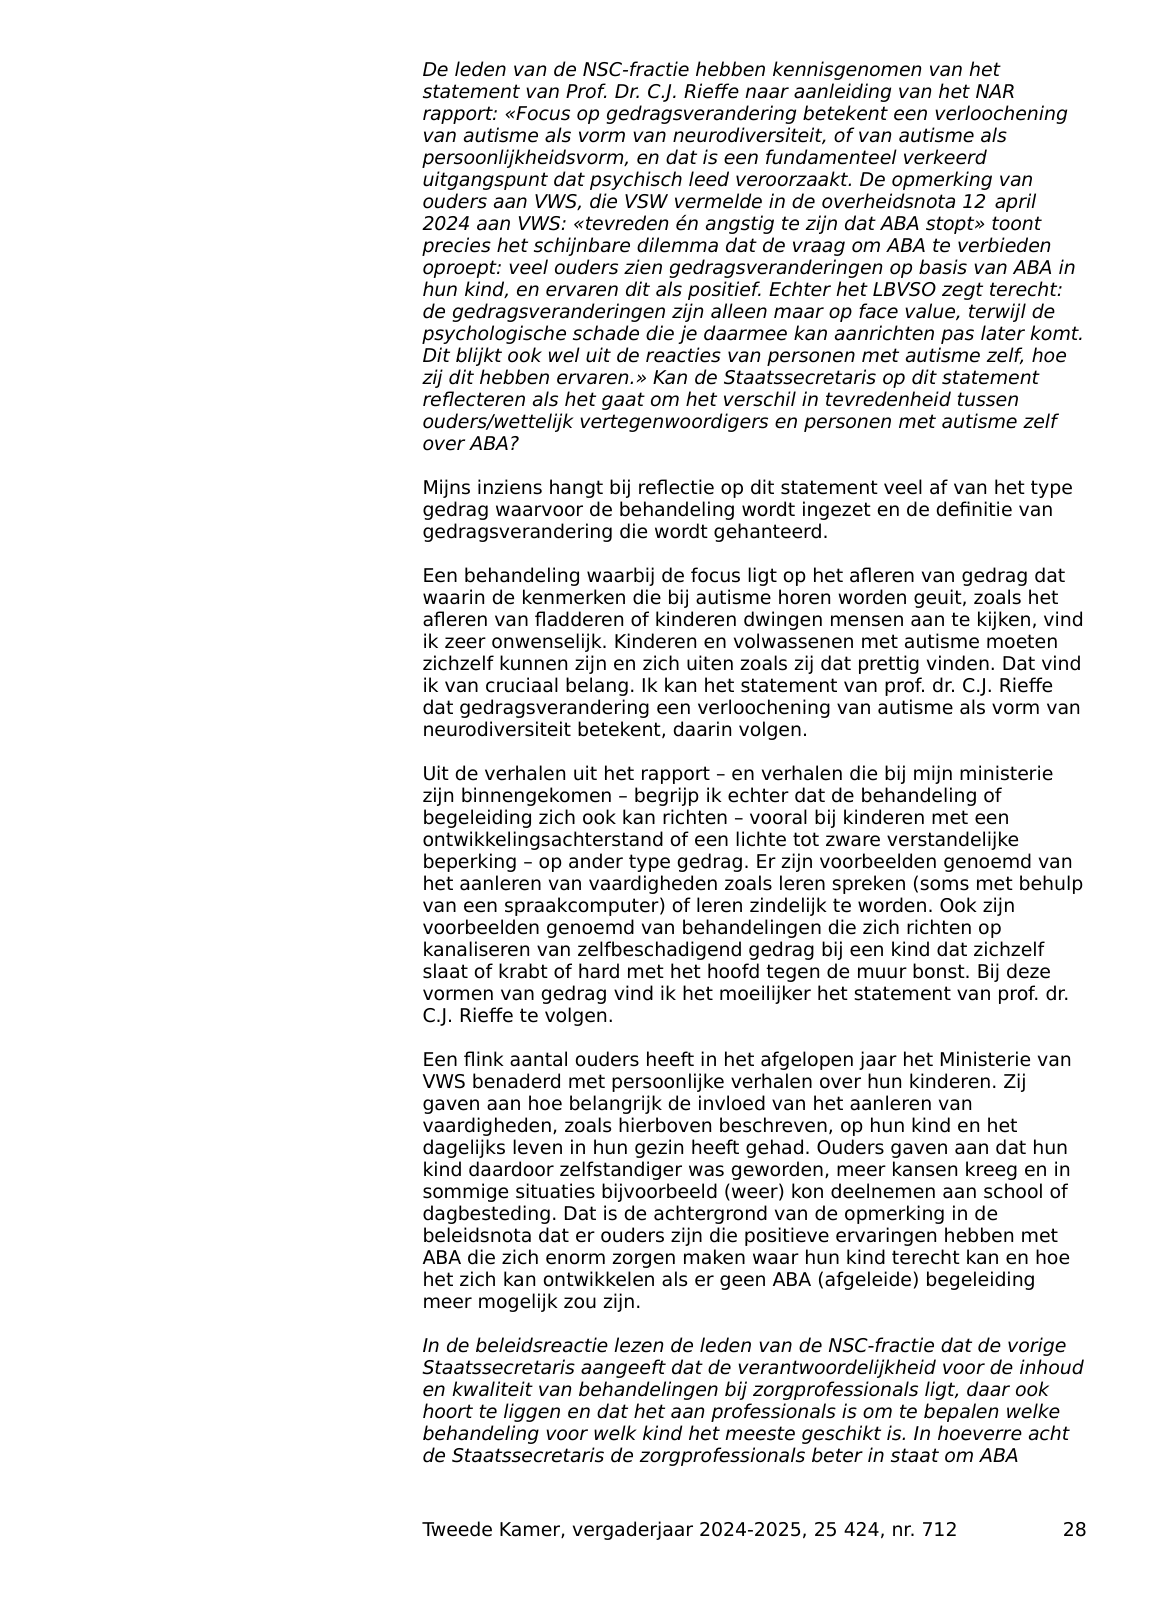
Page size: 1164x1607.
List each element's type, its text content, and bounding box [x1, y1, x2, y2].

text Uit de verhalen uit het rapport – en verhalen die bij mijn ministerie zijn binnengekomen – begrijp ik echter dat de behandeling of begeleiding zich ook kan richten – vooral bij kinderen met een ontwikkelingsachterstand of een lichte tot zware verstandelijke beperking – op ander type gedrag. Er zijn voorbeelden genoemd van het aanleren van vaardigheden zoals leren spreken (soms met behulp van een spraakcomputer) of leren zindelijk te worden. Ook zijn voorbeelden genoemd van behandelingen die zich richten op kanaliseren van zelfbeschadigend gedrag bij een kind dat zichzelf slaat of krabt of hard met het hoofd tegen de muur bonst. Bij deze vormen van gedrag vind ik het moeilijker het statement van prof. dr. C.J. Rieffe te volgen. [422, 763, 1087, 1027]
text Een behandeling waarbij de focus ligt op het afleren van gedrag dat waarin de kenmerken die bij autisme horen worden geuit, zoals het afleren van fladderen of kinderen dwingen mensen aan te kijken, vind ik zeer onwenselijk. Kinderen en volwassenen met autisme moeten zichzelf kunnen zijn en zich uiten zoals zij dat prettig vinden. Dat vind ik van cruciaal belang. Ik kan het statement van prof. dr. C.J. Rieffe dat gedragsverandering een verloochening van autisme als vorm van neurodiversiteit betekent, daarin volgen. [422, 565, 1087, 741]
text Een flink aantal ouders heeft in het afgelopen jaar het Ministerie van VWS benaderd met persoonlijke verhalen over hun kinderen. Zij gaven aan hoe belangrijk de invloed van het aanleren van vaardigheden, zoals hierboven beschreven, op hun kind en het dagelijks leven in hun gezin heeft gehad. Ouders gaven aan dat hun kind daardoor zelfstandiger was geworden, meer kansen kreeg en in sommige situaties bijvoorbeeld (weer) kon deelnemen aan school of dagbesteding. Dat is de achtergrond van de opmerking in de beleidsnota dat er ouders zijn die positieve ervaringen hebben met ABA die zich enorm zorgen maken waar hun kind terecht kan en hoe het zich kan ontwikkelen als er geen ABA (afgeleide) begeleiding meer mogelijk zou zijn. [422, 1049, 1087, 1313]
text Mijns inziens hangt bij reflectie op dit statement veel af van het type gedrag waarvoor de behandeling wordt ingezet en de definitie van gedragsverandering die wordt gehanteerd. [422, 477, 1087, 543]
text De leden van de NSC-fractie hebben kennisgenomen van het statement van Prof. Dr. C.J. Rieffe naar aanleiding van het NAR rapport: «Focus op gedragsverandering betekent een verloochening van autisme als vorm van neurodiversiteit, of van autisme als persoonlijkheidsvorm, en dat is een fundamenteel verkeerd uitgangspunt dat psychisch leed veroorzaakt. De opmerking van ouders aan VWS, die VSW vermelde in de overheidsnota 12 april 2024 aan VWS: «tevreden én angstig te zijn dat ABA stopt» toont precies het schijnbare dilemma dat de vraag om ABA te verbieden oproept: veel ouders zien gedragsveranderingen op basis van ABA in hun kind, en ervaren dit als positief. Echter het LBVSO zegt terecht: de gedragsveranderingen zijn alleen maar op face value, terwijl de psychologische schade die je daarmee kan aanrichten pas later komt. Dit blijkt ook wel uit de reacties van personen met autisme zelf, hoe zij dit hebben ervaren.» Kan de Staatssecretaris op dit statement reflecteren als het gaat om het verschil in tevredenheid tussen ouders/wettelijk vertegenwoordigers en personen met autisme zelf over ABA? [422, 59, 1087, 455]
text In de beleidsreactie lezen de leden van de NSC-fractie dat de vorige Staatssecretaris aangeeft dat de verantwoordelijkheid voor de inhoud en kwaliteit van behandelingen bij zorgprofessionals ligt, daar ook hoort te liggen en dat het aan professionals is om te bepalen welke behandeling voor welk kind het meeste geschikt is. In hoeverre acht de Staatssecretaris de zorgprofessionals beter in staat om ABA [422, 1335, 1087, 1467]
